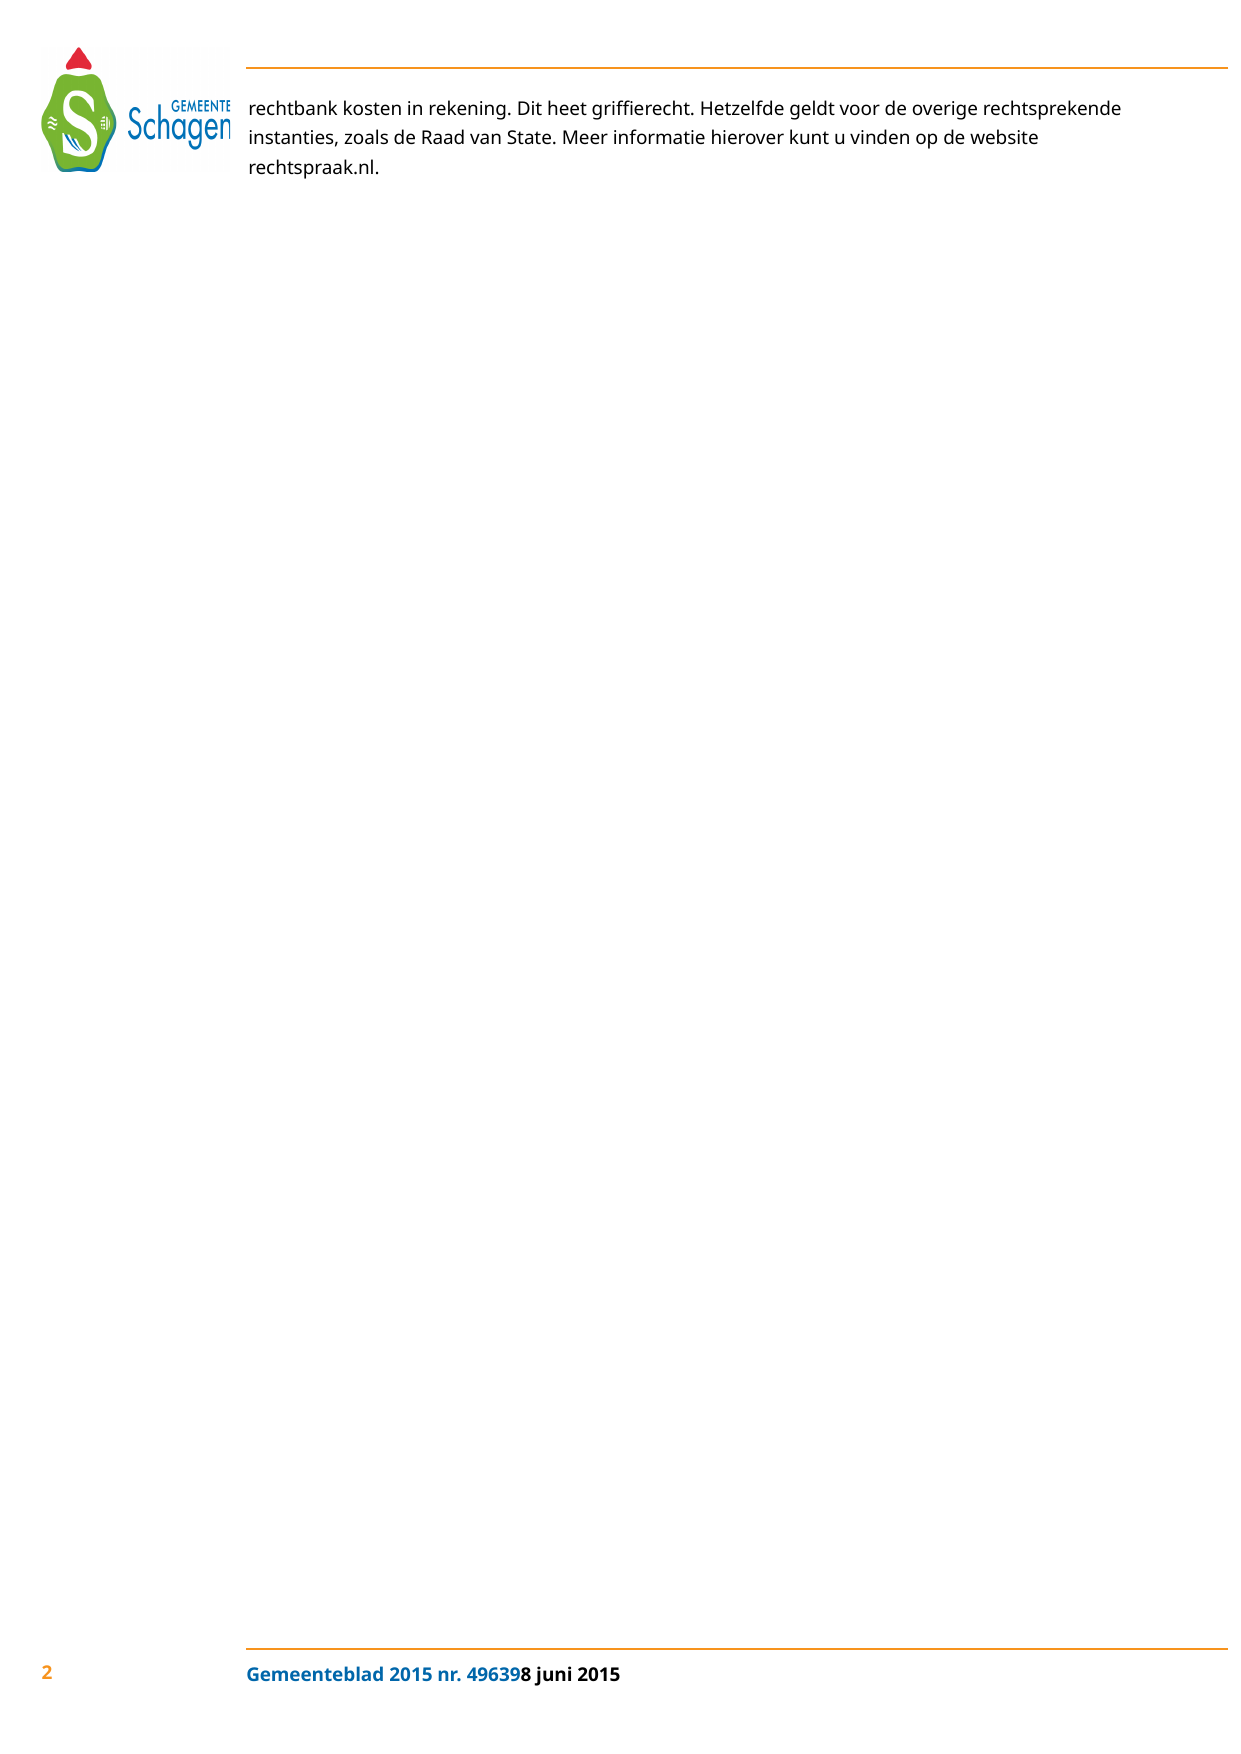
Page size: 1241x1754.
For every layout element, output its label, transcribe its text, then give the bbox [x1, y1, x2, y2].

text rechtbank kosten in rekening. Dit heet griffierecht. Hetzelfde geldt voor de overige rechtsprekende instanties, zoals de Raad van State. Meer informatie hierover kunt u vinden op de website rechtspraak.nl. [248, 95, 1152, 180]
picture [41, 47, 231, 172]
